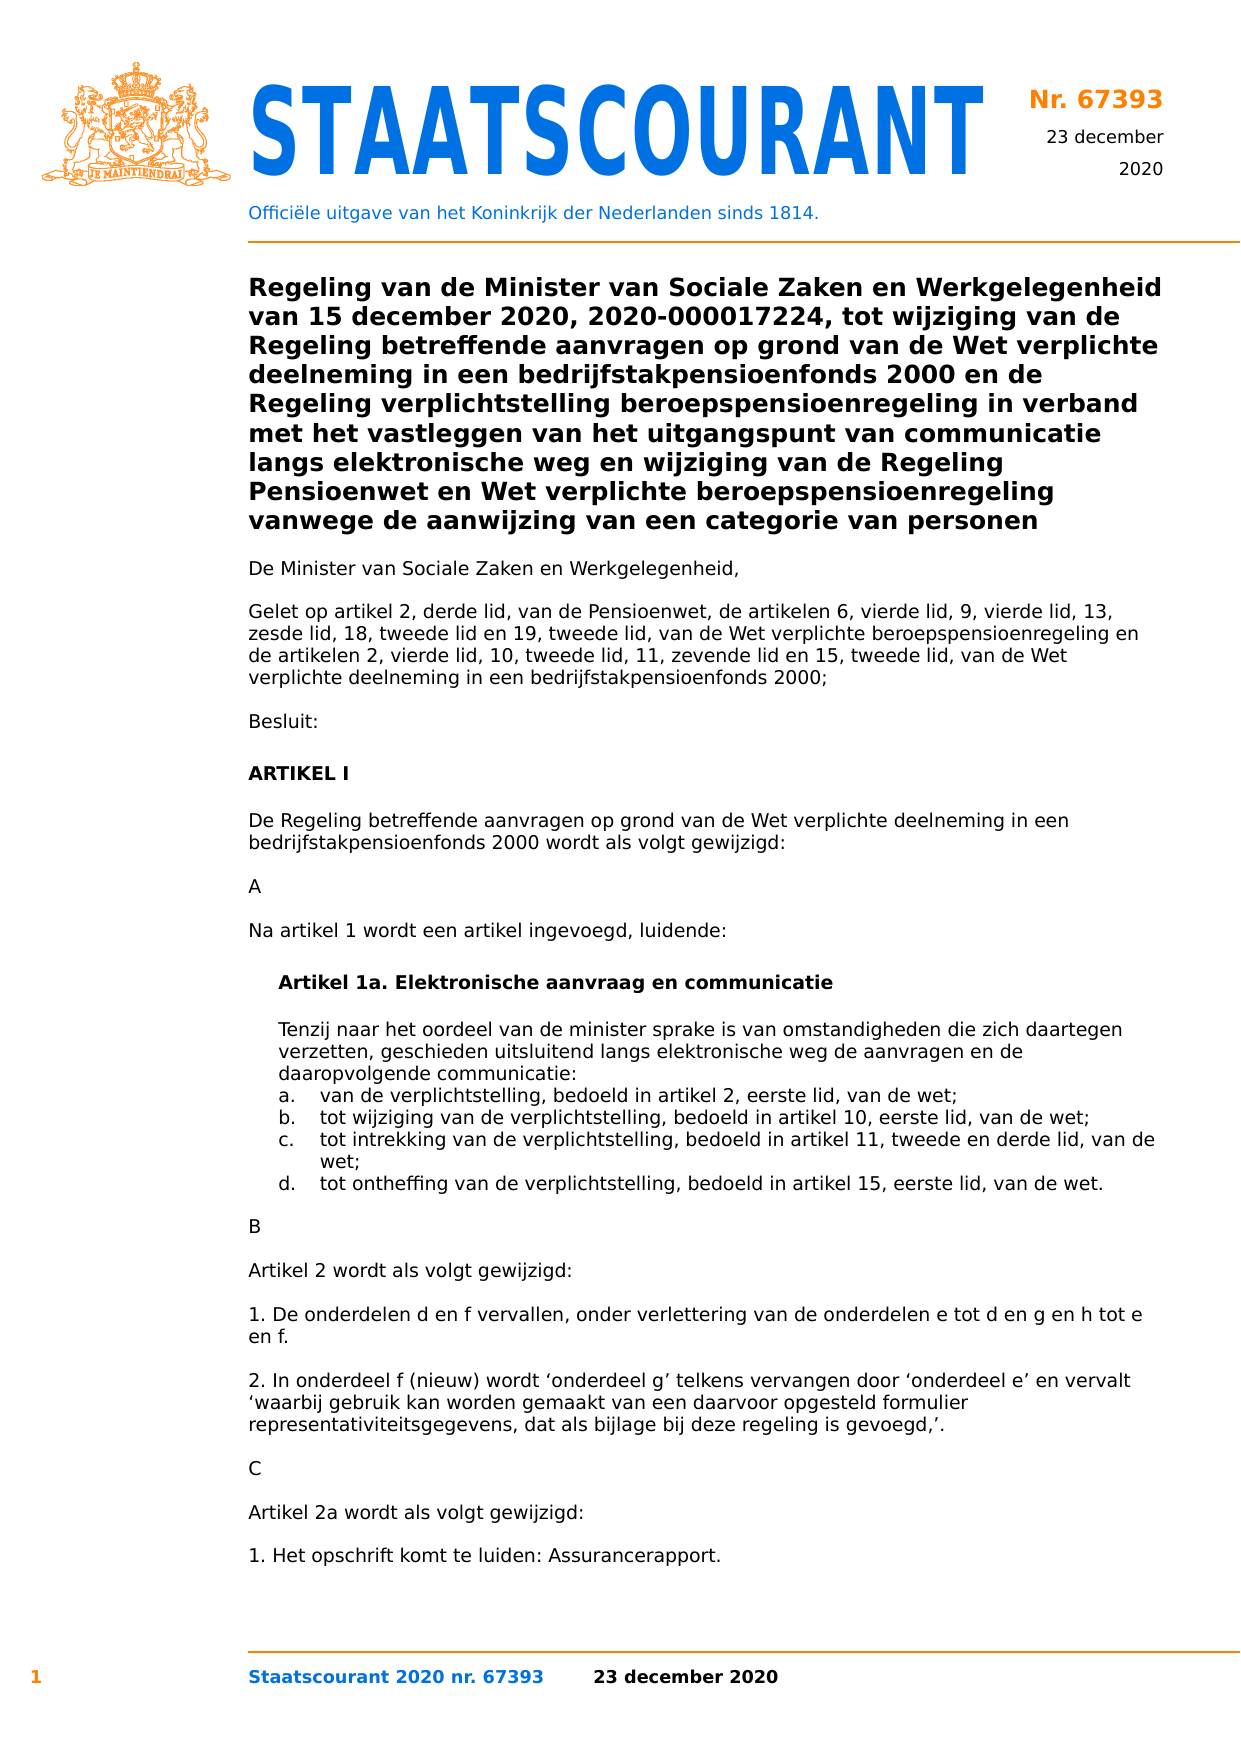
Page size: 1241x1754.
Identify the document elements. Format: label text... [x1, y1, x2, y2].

subtitle Regeling van de Minister van Sociale Zaken en Werkgelegenheid van 15 december 2020, 2020-000017224, tot wijziging van de Regeling betreffende aanvragen op grond van de Wet verplichte deelneming in een bedrijfstakpensioenfonds 2000 en de Regeling verplichtstelling beroepspensioenregeling in verband met het vastleggen van het uitgangspunt van communicatie langs elektronische weg en wijziging van de Regeling Pensioenwet en Wet verplichte beroepspensioenregeling vanwege de aanwijzing van een categorie van personen [248, 273, 1163, 536]
text Na artikel 1 wordt een artikel ingevoegd, luidende: [248, 920, 1163, 942]
table_header Nr. 67393 [998, 62, 1240, 121]
text c. tot intrekking van de verplichtstelling, bedoeld in artikel 11, tweede en derde lid, van de wet; [278, 1128, 1163, 1172]
picture [41, 62, 231, 186]
table_cell 2020 [998, 153, 1240, 203]
text De Regeling betreffende aanvragen op grond van de Wet verplichte deelneming in een bedrijfstakpensioenfonds 2000 wordt als volgt gewijzigd: [248, 810, 1163, 854]
text C [248, 1458, 1163, 1480]
text 1. De onderdelen d en f vervallen, onder verlettering van de onderdelen e tot d en g en h tot e en f. [248, 1304, 1163, 1348]
table_header [25, 62, 248, 241]
text b. tot wijziging van de verplichtstelling, bedoeld in artikel 10, eerste lid, van de wet; [278, 1107, 1163, 1128]
text Artikel 2 wordt als volgt gewijzigd: [248, 1260, 1163, 1282]
text Gelet op artikel 2, derde lid, van de Pensioenwet, de artikelen 6, vierde lid, 9, vierde lid, 13, zesde lid, 18, tweede lid en 19, tweede lid, van de Wet verplichte beroepspensioenregeling en de artikelen 2, vierde lid, 10, tweede lid, 11, zevende lid en 15, tweede lid, van de Wet verplichte deelneming in een bedrijfstakpensioenfonds 2000; [248, 601, 1163, 689]
text d. tot ontheffing van de verplichtstelling, bedoeld in artikel 15, eerste lid, van de wet. [278, 1172, 1163, 1194]
text 2. In onderdeel f (nieuw) wordt ‘onderdeel g’ telkens vervangen door ‘onderdeel e’ en vervalt ‘waarbij gebruik kan worden gemaakt van een daarvoor opgesteld formulier representativiteitsgegevens, dat als bijlage bij deze regeling is gevoegd,’. [248, 1370, 1163, 1436]
table_cell Officiële uitgave van het Koninkrijk der Nederlanden sinds 1814. [248, 203, 1240, 241]
subtitle ARTIKEL I [248, 763, 1163, 785]
text De Minister van Sociale Zaken en Werkgelegenheid, [248, 557, 1163, 579]
table_header STAATSCOURANT [248, 62, 998, 203]
text Artikel 2a wordt als volgt gewijzigd: [248, 1502, 1163, 1523]
text A [248, 876, 1163, 898]
text Besluit: [248, 711, 1163, 733]
table_cell 23 december [998, 121, 1240, 153]
text 1. Het opschrift komt te luiden: Assurancerapport. [248, 1545, 1163, 1567]
subtitle Artikel 1a. Elektronische aanvraag en communicatie [278, 972, 1163, 994]
text Tenzij naar het oordeel van de minister sprake is van omstandigheden die zich daartegen verzetten, geschieden uitsluitend langs elektronische weg de aanvragen en de daaropvolgende communicatie: [278, 1019, 1163, 1084]
text a. van de verplichtstelling, bedoeld in artikel 2, eerste lid, van de wet; [278, 1084, 1163, 1107]
text B [248, 1216, 1163, 1238]
